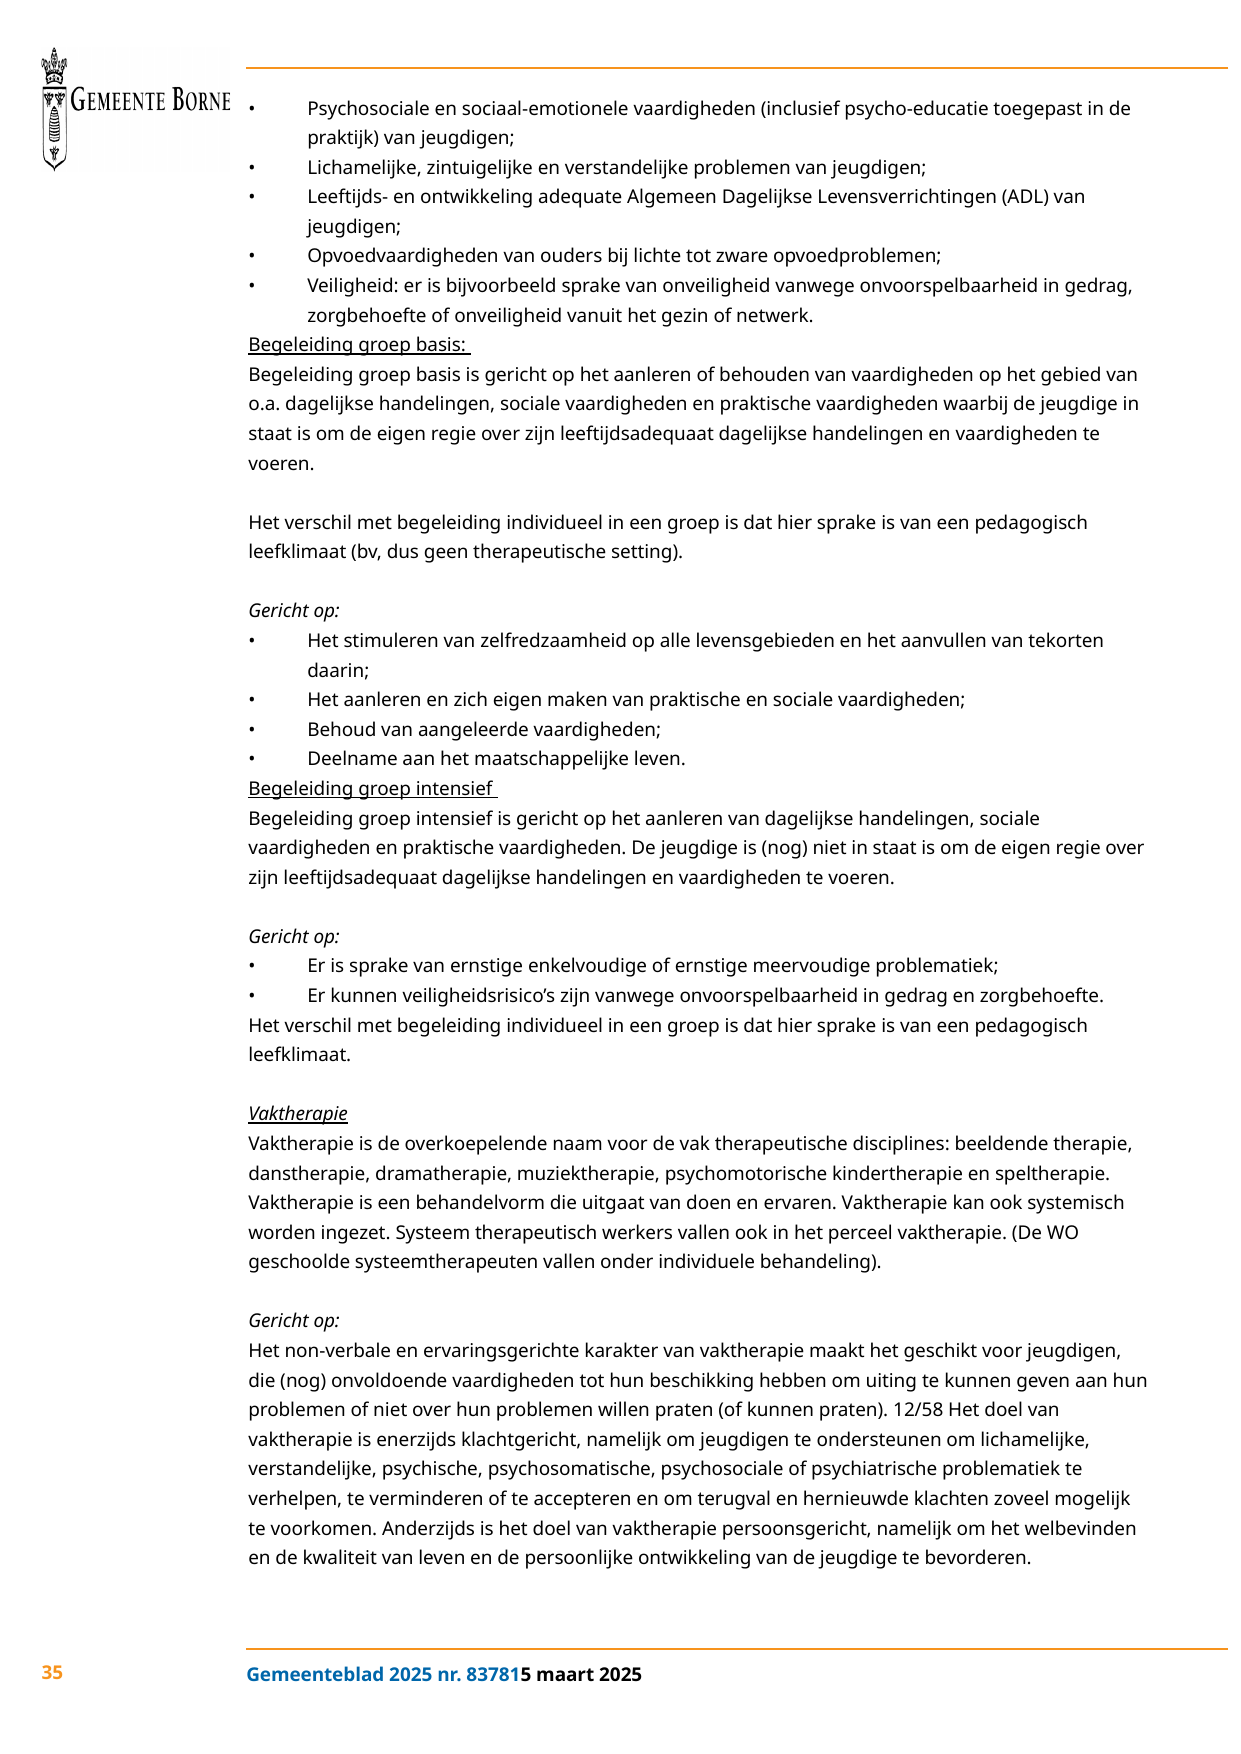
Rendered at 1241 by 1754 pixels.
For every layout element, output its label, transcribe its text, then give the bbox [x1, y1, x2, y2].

list Het aanleren en zich eigen maken van praktische en sociale vaardigheden; [248, 686, 1152, 712]
text Begeleiding groep basis is gericht op het aanleren of behouden van vaardigheden op het gebied van o.a. dagelijkse handelingen, sociale vaardigheden en praktische vaardigheden waarbij de jeugdige in staat is om de eigen regie over zijn leeftijdsadequaat dagelijkse handelingen en vaardigheden te voeren. [248, 361, 1152, 476]
list Er is sprake van ernstige enkelvoudige of ernstige meervoudige problematiek; [248, 953, 1152, 978]
text Begeleiding groep intensief is gericht op het aanleren van dagelijkse handelingen, sociale vaardigheden en praktische vaardigheden. De jeugdige is (nog) niet in staat is om de eigen regie over zijn leeftijdsadequaat dagelijkse handelingen en vaardigheden te voeren. [248, 805, 1152, 890]
list Deelname aan het maatschappelijke leven. [248, 746, 1152, 771]
text Vaktherapie is de overkoepelende naam voor de vak therapeutische disciplines: beeldende therapie, danstherapie, dramatherapie, muziektherapie, psychomotorische kindertherapie en speltherapie. Vaktherapie is een behandelvorm die uitgaat van doen en ervaren. Vaktherapie kan ook systemisch worden ingezet. Systeem therapeutisch werkers vallen ook in het perceel vaktherapie. (De WO geschoolde systeemtherapeuten vallen onder individuele behandeling). [248, 1130, 1152, 1274]
list Psychosociale en sociaal-emotionele vaardigheden (inclusief psycho-educatie toegepast in de praktijk) van jeugdigen; [248, 95, 1152, 150]
text Het verschil met begeleiding individueel in een groep is dat hier sprake is van een pedagogisch leefklimaat. [248, 1012, 1152, 1067]
list Opvoedvaardigheden van ouders bij lichte tot zware opvoedproblemen; [248, 243, 1152, 268]
text Begeleiding groep basis: [248, 331, 1152, 357]
picture [41, 47, 231, 172]
list Het stimuleren van zelfredzaamheid op alle levensgebieden en het aanvullen van tekorten daarin; [248, 627, 1152, 683]
text Vaktherapie [248, 1101, 1152, 1126]
text Het verschil met begeleiding individueel in een groep is dat hier sprake is van een pedagogisch leefklimaat (bv, dus geen therapeutische setting). [248, 509, 1152, 564]
text Begeleiding groep intensief [248, 775, 1152, 801]
text Gericht op: [248, 1308, 1152, 1333]
text Gericht op: [248, 923, 1152, 949]
list Er kunnen veiligheidsrisico’s zijn vanwege onvoorspelbaarheid in gedrag en zorgbehoefte. [248, 982, 1152, 1008]
list Lichamelijke, zintuigelijke en verstandelijke problemen van jeugdigen; [248, 154, 1152, 180]
list Behoud van aangeleerde vaardigheden; [248, 716, 1152, 742]
text Gericht op: [248, 598, 1152, 623]
text Het non-verbale en ervaringsgerichte karakter van vaktherapie maakt het geschikt voor jeugdigen, die (nog) onvoldoende vaardigheden tot hun beschikking hebben om uiting te kunnen geven aan hun problemen of niet over hun problemen willen praten (of kunnen praten). 12/58 Het doel van vaktherapie is enerzijds klachtgericht, namelijk om jeugdigen te ondersteunen om lichamelijke, verstandelijke, psychische, psychosomatische, psychosociale of psychiatrische problematiek te verhelpen, te verminderen of te accepteren en om terugval en hernieuwde klachten zoveel mogelijk te voorkomen. Anderzijds is het doel van vaktherapie persoonsgericht, namelijk om het welbevinden en de kwaliteit van leven en de persoonlijke ontwikkeling van de jeugdige te bevorderen. [248, 1337, 1152, 1570]
list Leeftijds- en ontwikkeling adequate Algemeen Dagelijkse Levensverrichtingen (ADL) van jeugdigen; [248, 183, 1152, 239]
list Veiligheid: er is bijvoorbeeld sprake van onveiligheid vanwege onvoorspelbaarheid in gedrag, zorgbehoefte of onveiligheid vanuit het gezin of netwerk. [248, 272, 1152, 328]
